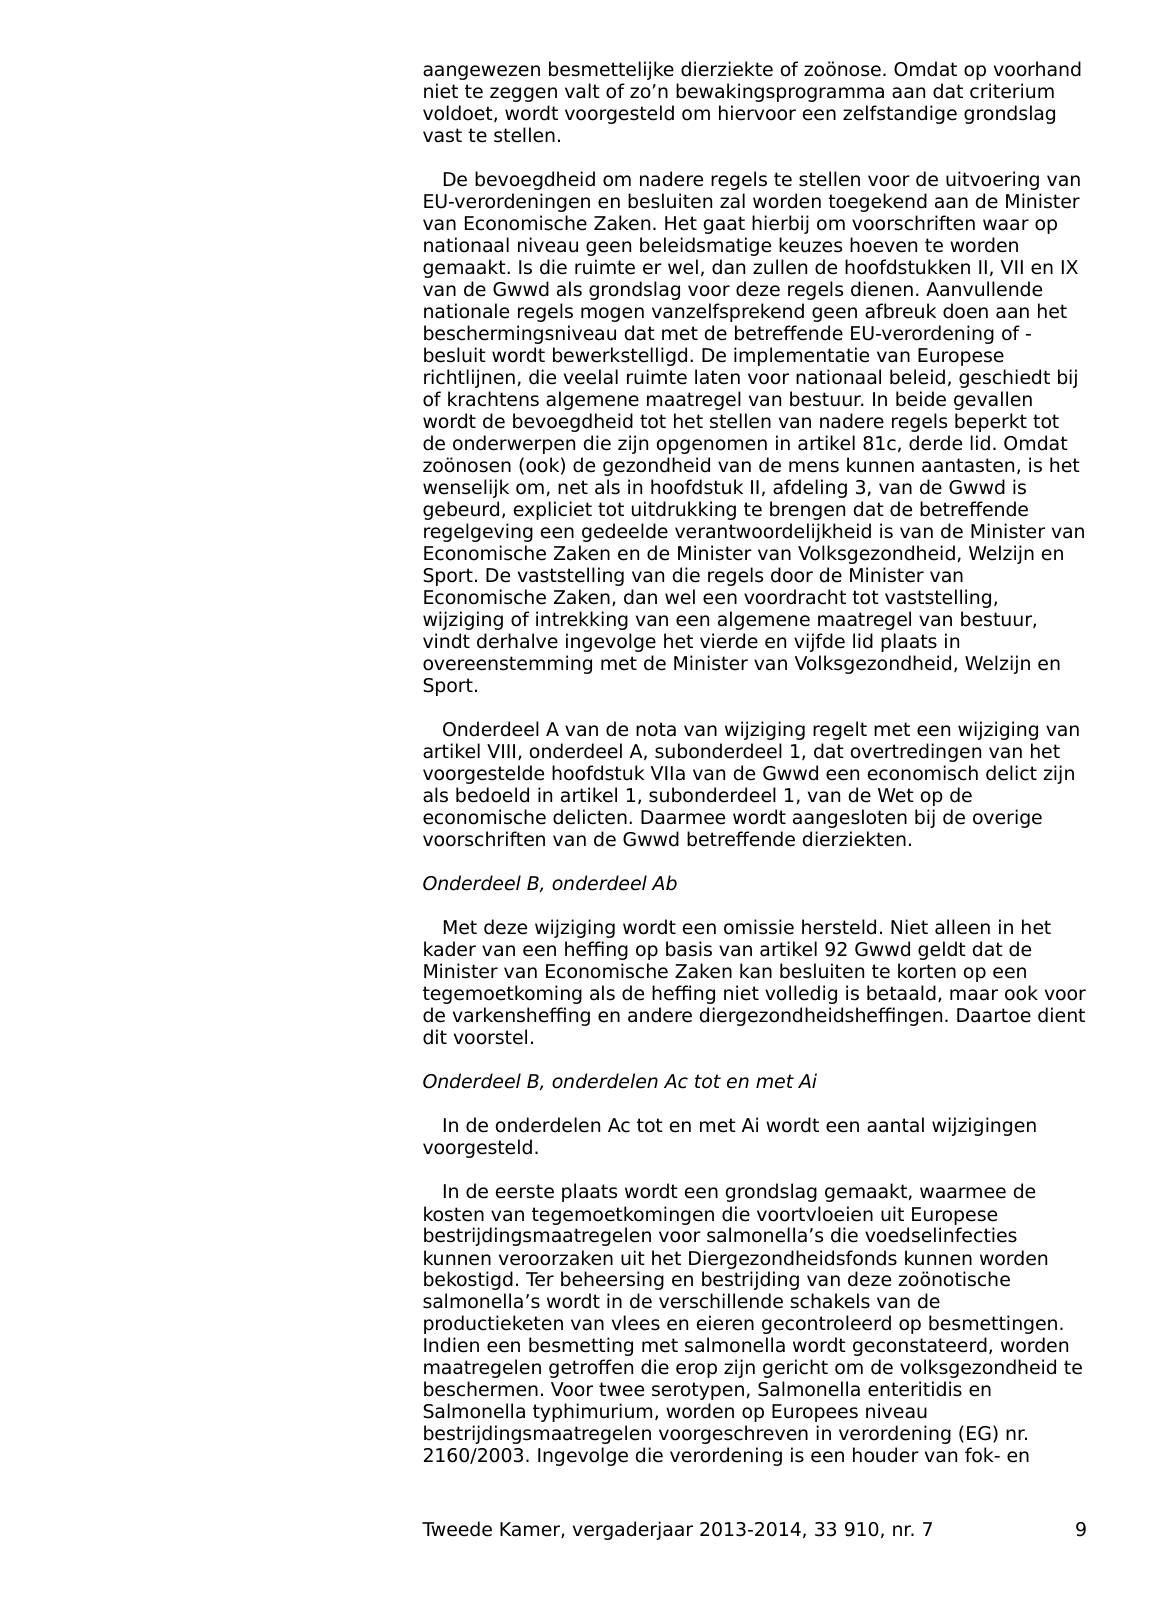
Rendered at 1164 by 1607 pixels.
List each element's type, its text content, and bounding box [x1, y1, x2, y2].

text In de onderdelen Ac tot en met Ai wordt een aantal wijzigingen voorgesteld. [422, 1115, 1087, 1159]
subtitle Onderdeel B, onderdelen Ac tot en met Ai [422, 1071, 1087, 1093]
text Onderdeel A van de nota van wijziging regelt met een wijziging van artikel VIII, onderdeel A, subonderdeel 1, dat overtredingen van het voorgestelde hoofdstuk VIIa van de Gwwd een economisch delict zijn als bedoeld in artikel 1, subonderdeel 1, van de Wet op de economische delicten. Daarmee wordt aangesloten bij de overige voorschriften van de Gwwd betreffende dierziekten. [422, 719, 1087, 851]
text aangewezen besmettelijke dierziekte of zoönose. Omdat op voorhand niet te zeggen valt of zo’n bewakingsprogramma aan dat criterium voldoet, wordt voorgesteld om hiervoor een zelfstandige grondslag vast te stellen. [422, 59, 1087, 147]
text Met deze wijziging wordt een omissie hersteld. Niet alleen in het kader van een heffing op basis van artikel 92 Gwwd geldt dat de Minister van Economische Zaken kan besluiten te korten op een tegemoetkoming als de heffing niet volledig is betaald, maar ook voor de varkensheffing en andere diergezondheidsheffingen. Daartoe dient dit voorstel. [422, 917, 1087, 1049]
text In de eerste plaats wordt een grondslag gemaakt, waarmee de kosten van tegemoetkomingen die voortvloeien uit Europese bestrijdingsmaatregelen voor salmonella’s die voedselinfecties kunnen veroorzaken uit het Diergezondheidsfonds kunnen worden bekostigd. Ter beheersing en bestrijding van deze zoönotische salmonella’s wordt in de verschillende schakels van de productieketen van vlees en eieren gecontroleerd op besmettingen. Indien een besmetting met salmonella wordt geconstateerd, worden maatregelen getroffen die erop zijn gericht om de volksgezondheid te beschermen. Voor twee serotypen, Salmonella enteritidis en Salmonella typhimurium, worden op Europees niveau bestrijdingsmaatregelen voorgeschreven in verordening (EG) nr. 2160/2003. Ingevolge die verordening is een houder van fok- en [422, 1181, 1087, 1467]
subtitle Onderdeel B, onderdeel Ab [422, 873, 1087, 895]
text De bevoegdheid om nadere regels te stellen voor de uitvoering van EU-verordeningen en besluiten zal worden toegekend aan de Minister van Economische Zaken. Het gaat hierbij om voorschriften waar op nationaal niveau geen beleidsmatige keuzes hoeven te worden gemaakt. Is die ruimte er wel, dan zullen de hoofdstukken II, VII en IX van de Gwwd als grondslag voor deze regels dienen. Aanvullende nationale regels mogen vanzelfsprekend geen afbreuk doen aan het beschermingsniveau dat met de betreffende EU-verordening of -besluit wordt bewerkstelligd. De implementatie van Europese richtlijnen, die veelal ruimte laten voor nationaal beleid, geschiedt bij of krachtens algemene maatregel van bestuur. In beide gevallen wordt de bevoegdheid tot het stellen van nadere regels beperkt tot de onderwerpen die zijn opgenomen in artikel 81c, derde lid. Omdat zoönosen (ook) de gezondheid van de mens kunnen aantasten, is het wenselijk om, net als in hoofdstuk II, afdeling 3, van de Gwwd is gebeurd, expliciet tot uitdrukking te brengen dat de betreffende regelgeving een gedeelde verantwoordelijkheid is van de Minister van Economische Zaken en de Minister van Volksgezondheid, Welzijn en Sport. De vaststelling van die regels door de Minister van Economische Zaken, dan wel een voordracht tot vaststelling, wijziging of intrekking van een algemene maatregel van bestuur, vindt derhalve ingevolge het vierde en vijfde lid plaats in overeenstemming met de Minister van Volksgezondheid, Welzijn en Sport. [422, 169, 1087, 697]
